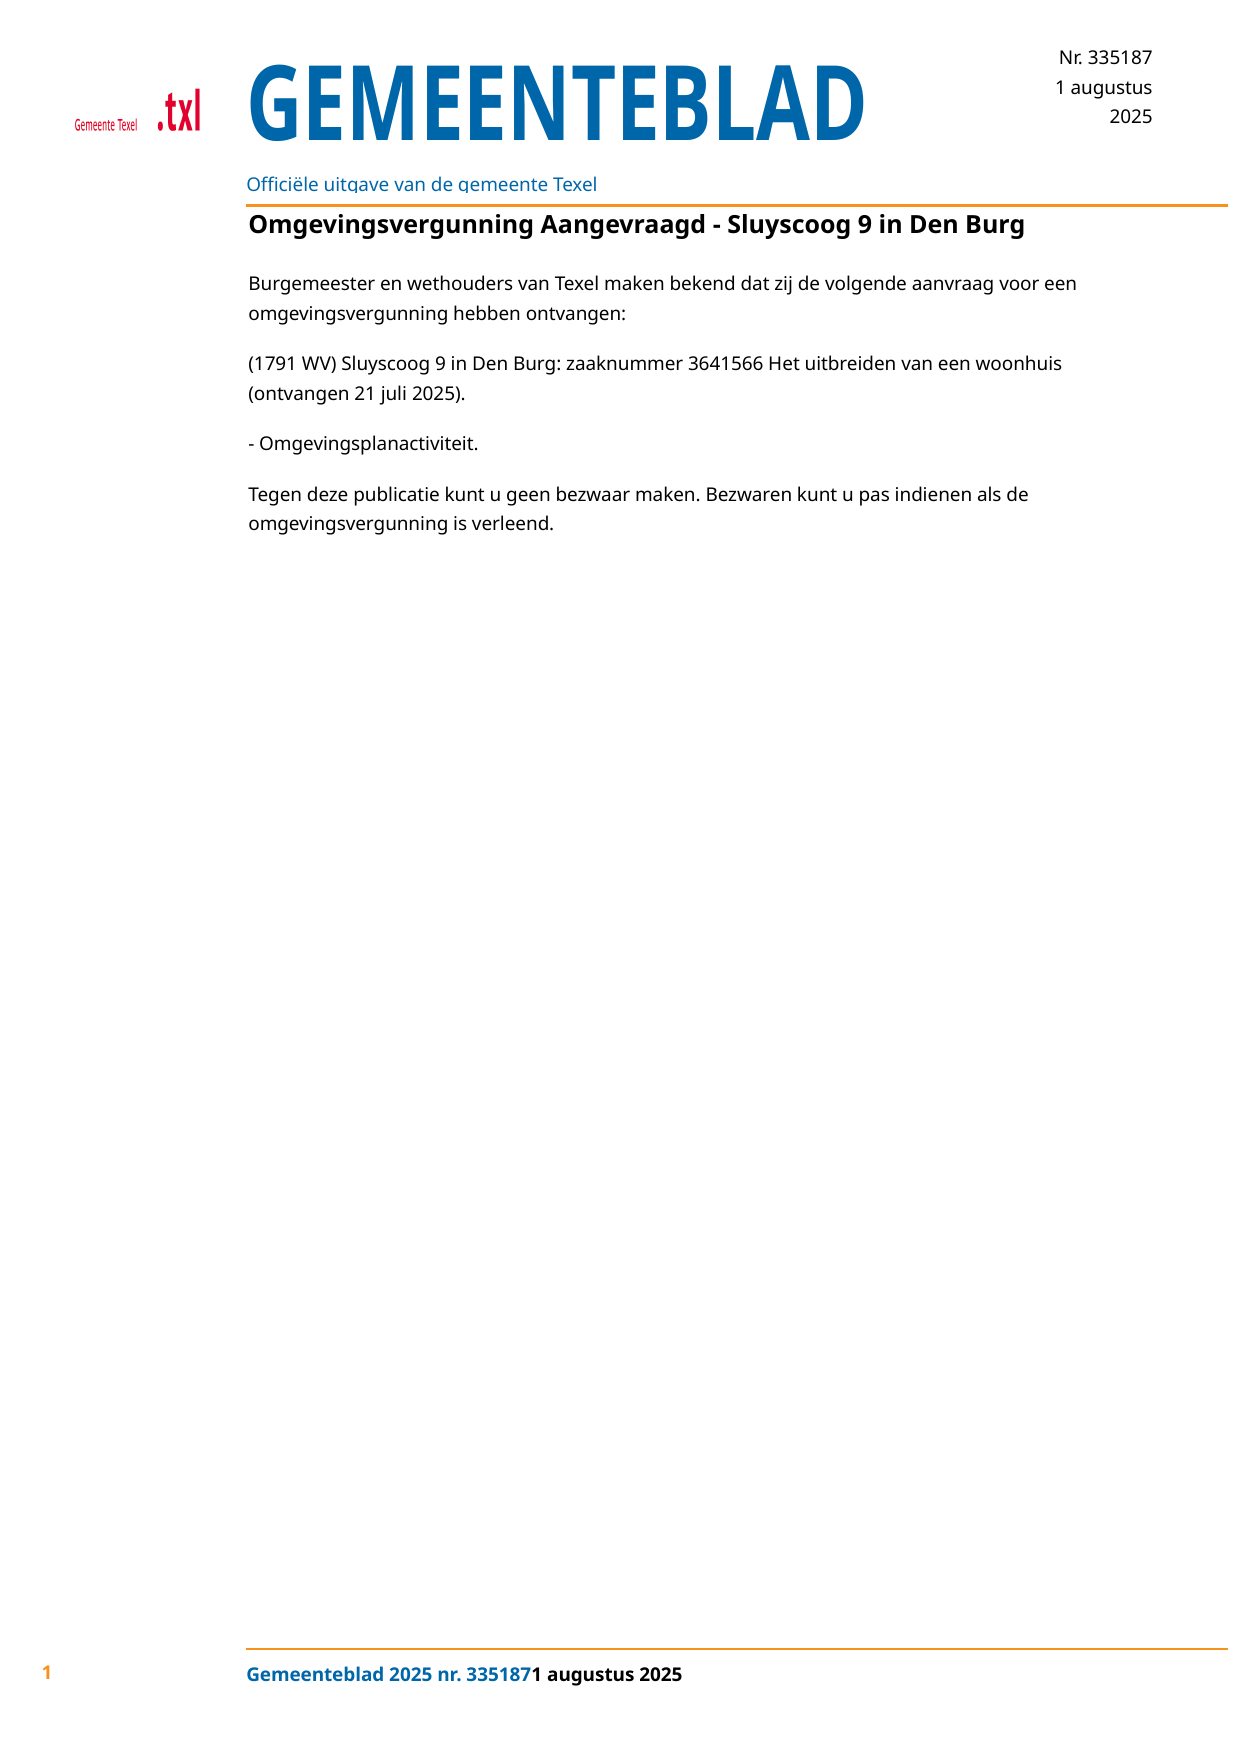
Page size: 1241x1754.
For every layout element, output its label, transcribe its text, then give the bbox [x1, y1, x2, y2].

text (1791 WV) Sluyscoog 9 in Den Burg: zaaknummer 3641566 Het uitbreiden van een woonhuis (ontvangen 21 juli 2025). [248, 350, 1152, 406]
text Tegen deze publicatie kunt u geen bezwaar maken. Bezwaren kunt u pas indienen als de omgevingsvergunning is verleend. [248, 481, 1152, 536]
picture [41, 47, 231, 172]
text - Omgevingsplanactiviteit. [248, 430, 1152, 456]
text Burgemeester en wethouders van Texel maken bekend dat zij de volgende aanvraag voor een omgevingsvergunning hebben ontvangen: [248, 270, 1152, 326]
text Omgevingsvergunning Aangevraagd - Sluyscoog 9 in Den Burg [248, 207, 1152, 241]
